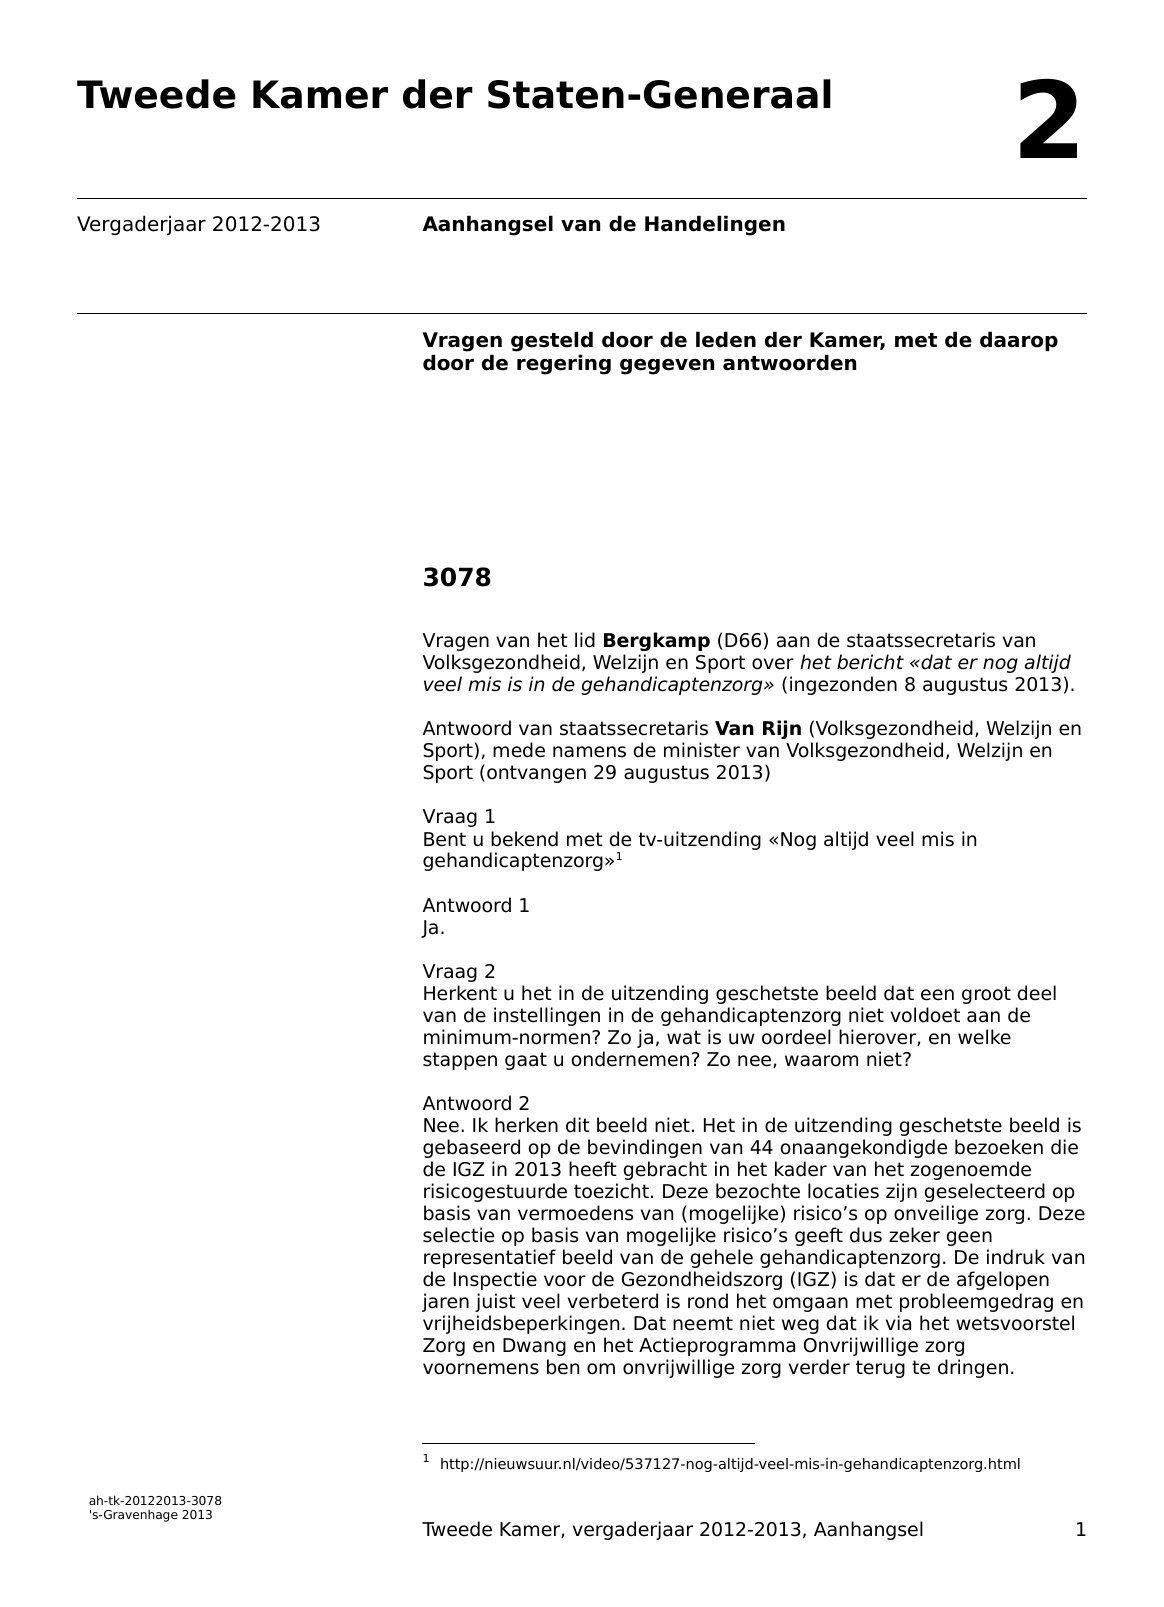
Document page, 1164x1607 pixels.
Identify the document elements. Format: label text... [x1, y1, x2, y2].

text Vraag 1 [422, 806, 1087, 828]
table_cell [77, 314, 422, 375]
text ah-tk-20122013-3078 [88, 1494, 323, 1508]
text 3078 [422, 563, 1087, 592]
text http://nieuwsuur.nl/video/537127-nog-altijd-veel-mis-in-gehandicaptenzorg.html [422, 1452, 1087, 1474]
text Bent u bekend met de tv-uitzending «Nog altijd veel mis in gehandicaptenzorg» [422, 828, 1087, 872]
table_header Tweede Kamer der Staten-Generaal [77, 59, 886, 198]
text Antwoord 2 [422, 1093, 1087, 1115]
table_header 2 [886, 59, 1087, 198]
text Herkent u het in de uitzending geschetste beeld dat een groot deel van de instellingen in de gehandicaptenzorg niet voldoet aan de minimum-normen? Zo ja, wat is uw oordeel hierover, en welke stappen gaat u ondernemen? Zo nee, waarom niet? [422, 983, 1087, 1071]
text Antwoord van staatssecretaris Van Rijn (Volksgezondheid, Welzijn en Sport), mede namens de minister van Volksgezondheid, Welzijn en Sport (ontvangen 29 augustus 2013) [422, 718, 1087, 784]
table_cell Aanhangsel van de Handelingen [422, 199, 1087, 313]
text 's-Gravenhage 2013 [88, 1508, 323, 1522]
table_cell Vragen gesteld door de leden der Kamer, met de daarop door de regering gegeven antwoorden [422, 314, 1087, 375]
text Vragen van het lid Bergkamp (D66) aan de staatssecretaris van Volksgezondheid, Welzijn en Sport over het bericht «dat er nog altijd veel mis is in de gehandicaptenzorg» (ingezonden 8 augustus 2013). [422, 630, 1087, 696]
table_cell Vergaderjaar 2012-2013 [77, 199, 422, 313]
text Ja. [422, 917, 1087, 938]
text Antwoord 1 [422, 894, 1087, 917]
text Vraag 2 [422, 961, 1087, 983]
text Nee. Ik herken dit beeld niet. Het in de uitzending geschetste beeld is gebaseerd op de bevindingen van 44 onaangekondigde bezoeken die de IGZ in 2013 heeft gebracht in het kader van het zogenoemde risicogestuurde toezicht. Deze bezochte locaties zijn geselecteerd op basis van vermoedens van (mogelijke) risico’s op onveilige zorg. Deze selectie op basis van mogelijke risico’s geeft dus zeker geen representatief beeld van de gehele gehandicaptenzorg. De indruk van de Inspectie voor de Gezondheidszorg (IGZ) is dat er de afgelopen jaren juist veel verbeterd is rond het omgaan met probleemgedrag en vrijheidsbeperkingen. Dat neemt niet weg dat ik via het wetsvoorstel Zorg en Dwang en het Actieprogramma Onvrijwillige zorg voornemens ben om onvrijwillige zorg verder terug te dringen. [422, 1115, 1087, 1378]
